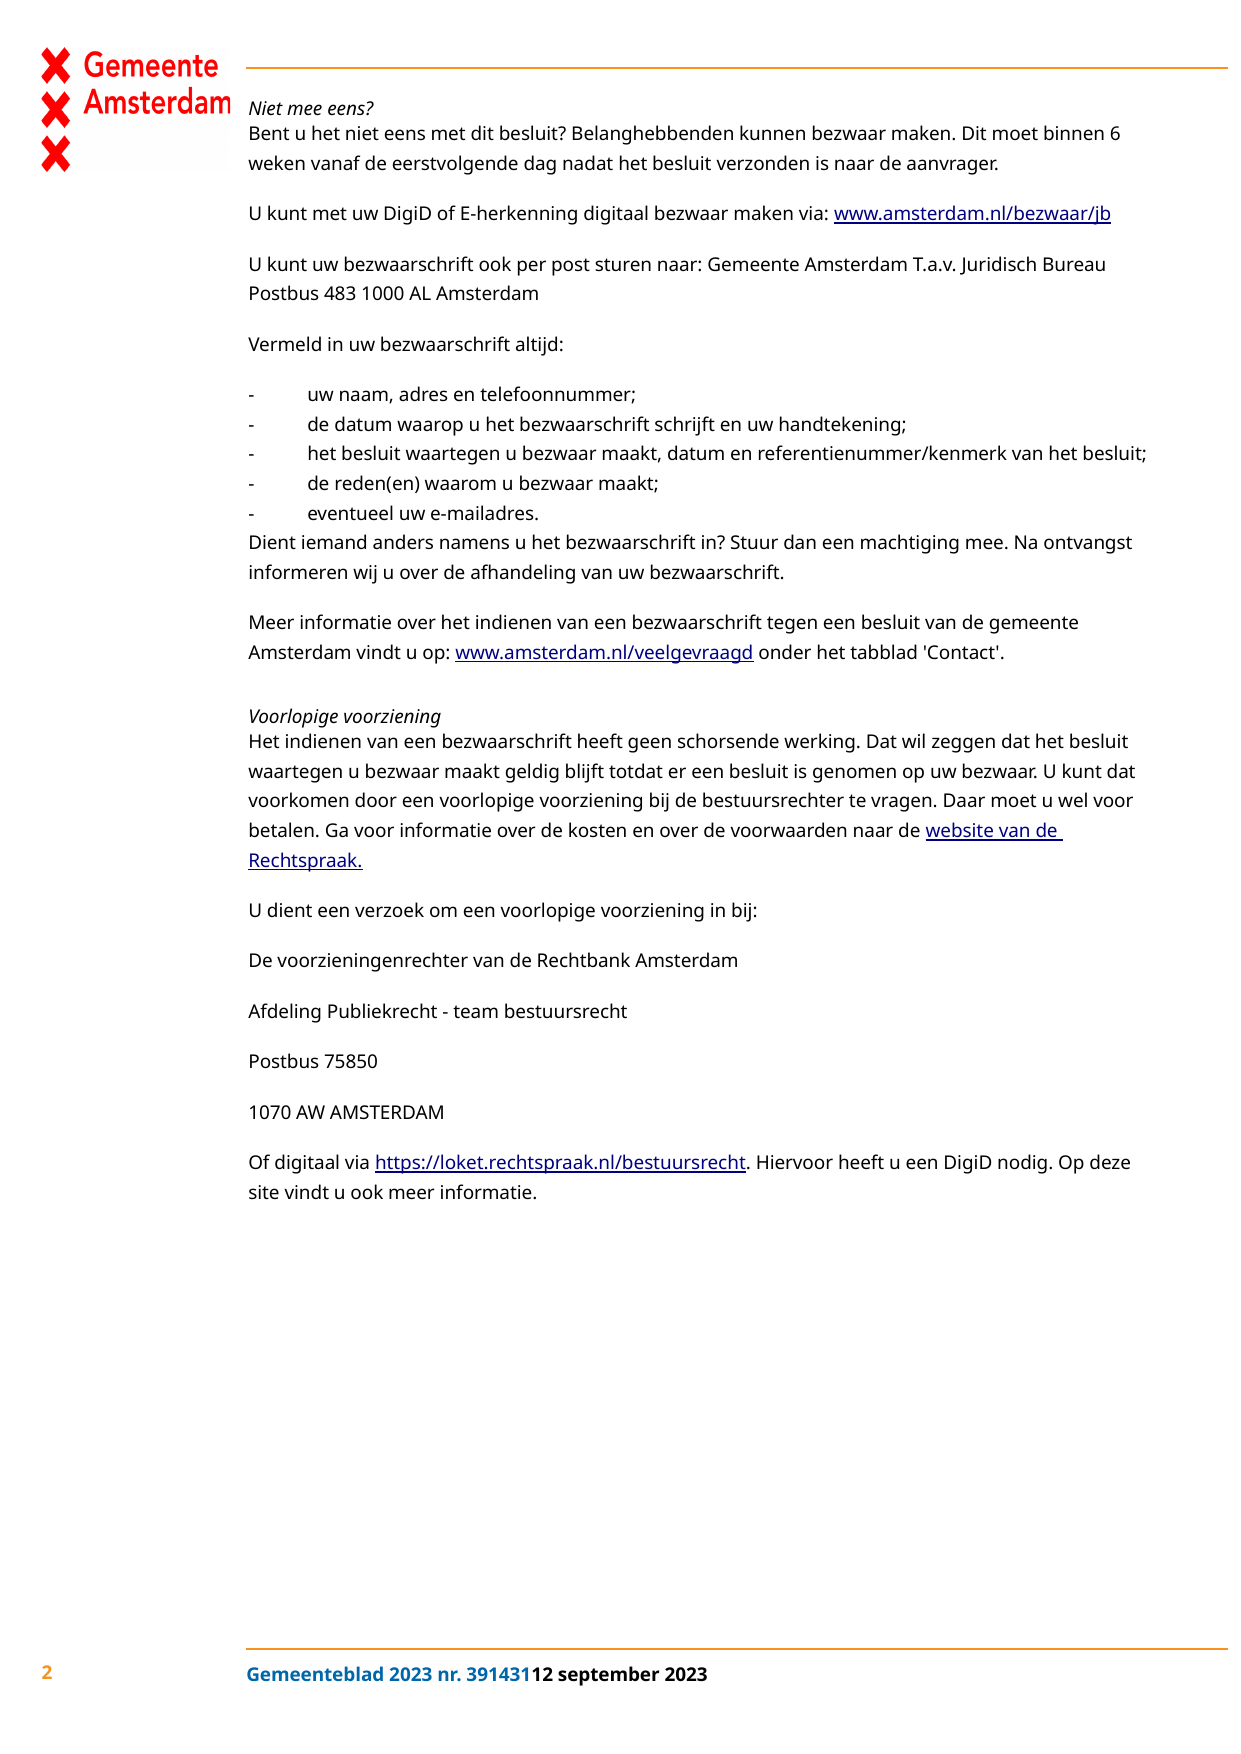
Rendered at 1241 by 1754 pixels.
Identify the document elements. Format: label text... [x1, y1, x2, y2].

list de datum waarop u het bezwaarschrift schrijft en uw handtekening; [248, 411, 1152, 437]
text Afdeling Publiekrecht - team bestuursrecht [248, 998, 1152, 1024]
text Of digitaal via https://loket.rechtspraak.nl/bestuursrecht. Hiervoor heeft u een DigiD nodig. Op deze site vindt u ook meer informatie. [248, 1149, 1152, 1205]
text Niet mee eens? [248, 95, 1152, 121]
text U kunt uw bezwaarschrift ook per post sturen naar: Gemeente Amsterdam T.a.v. Juridisch Bureau Postbus 483 1000 AL Amsterdam [248, 251, 1152, 306]
text U dient een verzoek om een voorlopige voorziening in bij: [248, 897, 1152, 923]
text Het indienen van een bezwaarschrift heeft geen schorsende werking. Dat wil zeggen dat het besluit waartegen u bezwaar maakt geldig blijft totdat er een besluit is genomen op uw bezwaar. U kunt dat voorkomen door een voorlopige voorziening bij de bestuursrechter te vragen. Daar moet u wel voor betalen. Ga voor informatie over de kosten en over de voorwaarden naar de website van de Rechtspraak. [248, 728, 1152, 873]
list de reden(en) waarom u bezwaar maakt; [248, 470, 1152, 496]
text U kunt met uw DigiD of E-herkenning digitaal bezwaar maken via: www.amsterdam.nl/bezwaar/jb [248, 201, 1152, 226]
picture [41, 47, 231, 172]
text De voorzieningenrechter van de Rechtbank Amsterdam [248, 948, 1152, 973]
list uw naam, adres en telefoonnummer; [248, 381, 1152, 407]
text Dient iemand anders namens u het bezwaarschrift in? Stuur dan een machtiging mee. Na ontvangst informeren wij u over de afhandeling van uw bezwaarschrift. [248, 529, 1152, 584]
text Meer informatie over het indienen van een bezwaarschrift tegen een besluit van de gemeente Amsterdam vindt u op: www.amsterdam.nl/veelgevraagd onder het tabblad 'Contact'. [248, 609, 1152, 664]
text Vermeld in uw bezwaarschrift altijd: [248, 331, 1152, 357]
text 1070 AW AMSTERDAM [248, 1099, 1152, 1125]
list het besluit waartegen u bezwaar maakt, datum en referentienummer/kenmerk van het besluit; [248, 441, 1152, 466]
text Bent u het niet eens met dit besluit? Belanghebbenden kunnen bezwaar maken. Dit moet binnen 6 weken vanaf de eerstvolgende dag nadat het besluit verzonden is naar de aanvrager. [248, 121, 1152, 176]
text Voorlopige voorziening [248, 703, 1152, 728]
list eventueel uw e-mailadres. [248, 500, 1152, 525]
text Postbus 75850 [248, 1048, 1152, 1074]
